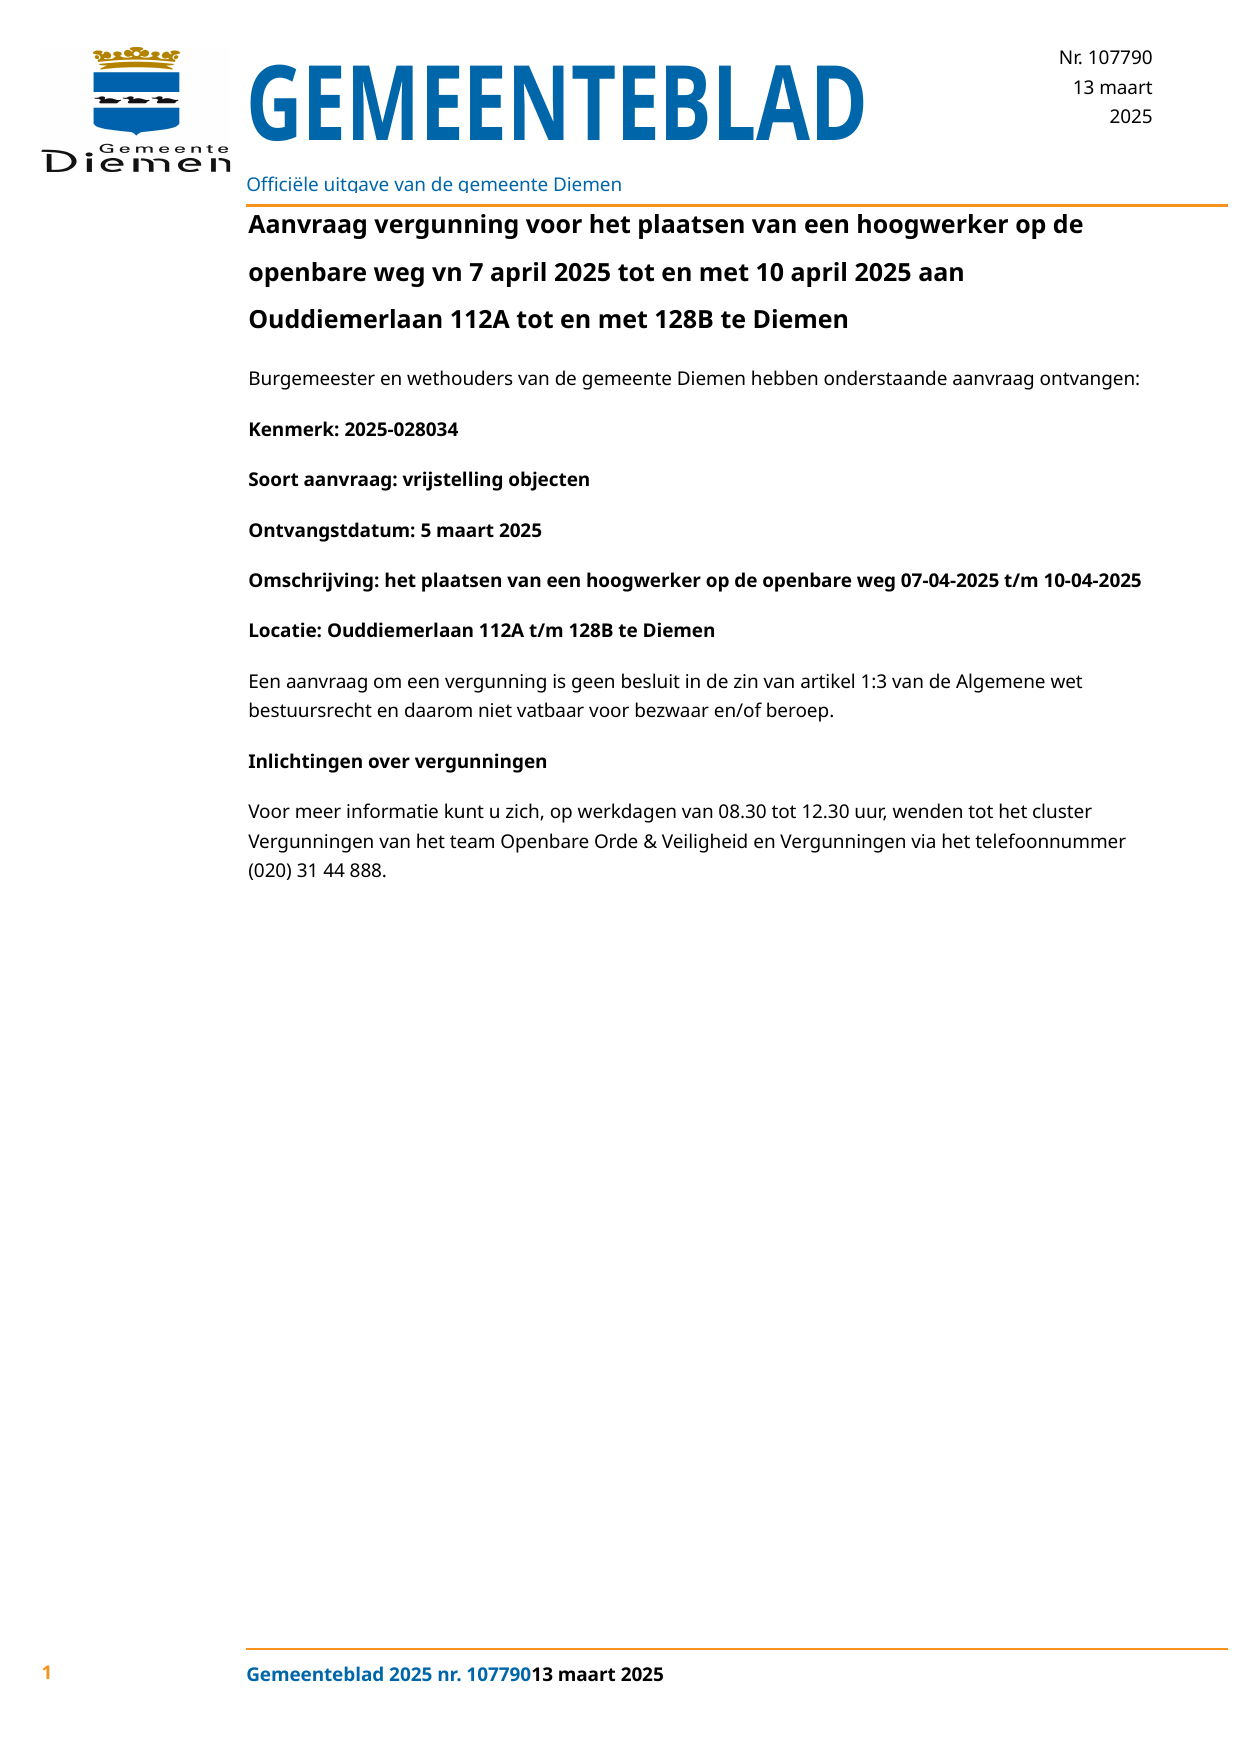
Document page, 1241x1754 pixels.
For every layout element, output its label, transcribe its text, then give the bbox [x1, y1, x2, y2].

text Ontvangstdatum: 5 maart 2025 [248, 517, 1152, 542]
picture [41, 47, 231, 172]
text Omschrijving: het plaatsen van een hoogwerker op de openbare weg 07-04-2025 t/m 10-04-2025 [248, 567, 1152, 593]
text Soort aanvraag: vrijstelling objecten [248, 466, 1152, 492]
text Een aanvraag om een vergunning is geen besluit in de zin van artikel 1:3 van de Algemene wet bestuursrecht en daarom niet vatbaar voor bezwaar en/of beroep. [248, 668, 1152, 723]
text Inlichtingen over vergunningen [248, 748, 1152, 774]
text Locatie: Ouddiemerlaan 112A t/m 128B te Diemen [248, 618, 1152, 643]
text Burgemeester en wethouders van de gemeente Diemen hebben onderstaande aanvraag ontvangen: [248, 366, 1152, 391]
text Kenmerk: 2025-028034 [248, 416, 1152, 442]
text Voor meer informatie kunt u zich, op werkdagen van 08.30 tot 12.30 uur, wenden tot het cluster Vergunningen van het team Openbare Orde & Veiligheid en Vergunningen via het telefoonnummer (020) 31 44 888. [248, 798, 1152, 883]
text Aanvraag vergunning voor het plaatsen van een hoogwerker op de openbare weg vn 7 april 2025 tot en met 10 april 2025 aan Ouddiemerlaan 112A tot en met 128B te Diemen [248, 207, 1152, 336]
